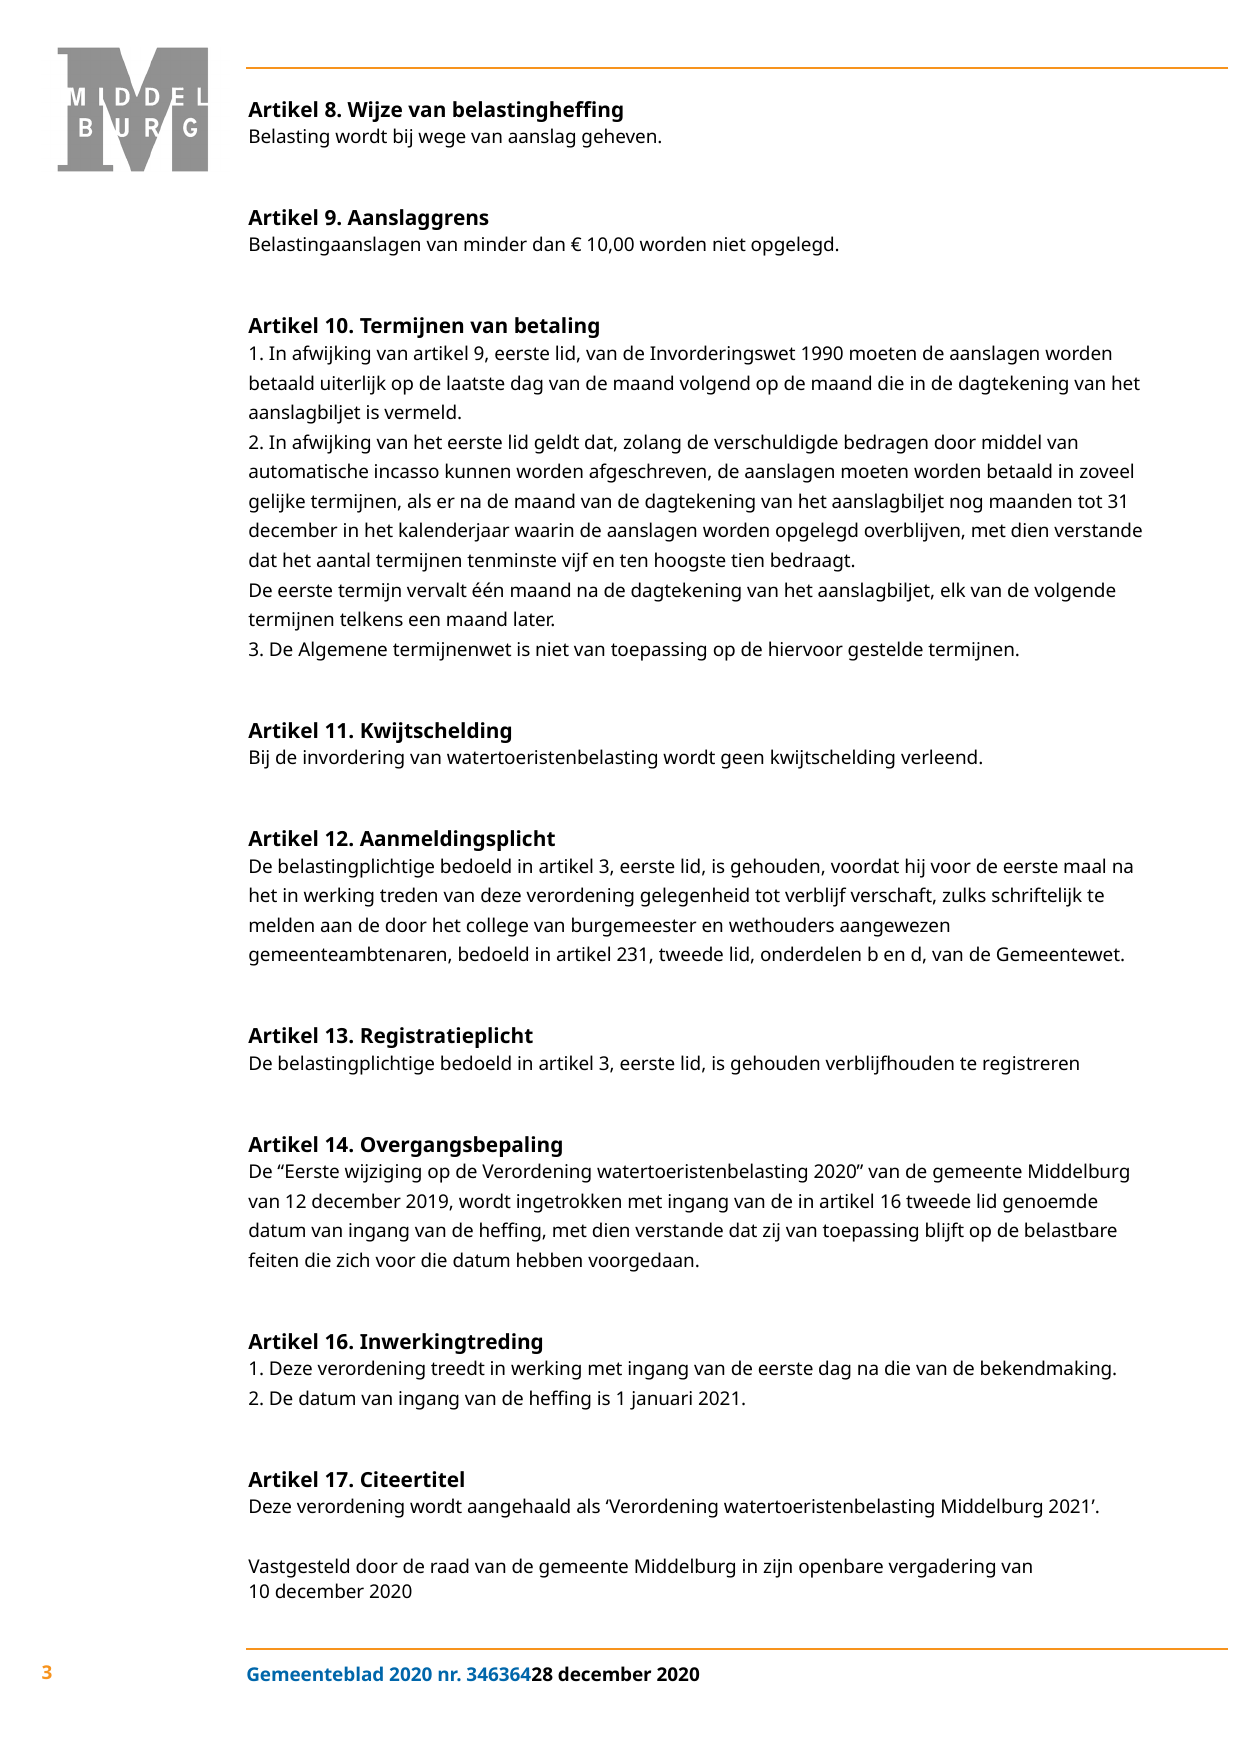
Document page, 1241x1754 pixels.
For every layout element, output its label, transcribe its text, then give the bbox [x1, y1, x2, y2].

text 1. In afwijking van artikel 9, eerste lid, van de Invorderingswet 1990 moeten de aanslagen worden betaald uiterlijk op de laatste dag van de maand volgend op de maand die in de dagtekening van het aanslagbiljet is vermeld. [248, 340, 1152, 425]
text 2. In afwijking van het eerste lid geldt dat, zolang de verschuldigde bedragen door middel van automatische incasso kunnen worden afgeschreven, de aanslagen moeten worden betaald in zoveel gelijke termijnen, als er na de maand van de dagtekening van het aanslagbiljet nog maanden tot 31 december in het kalenderjaar waarin de aanslagen worden opgelegd overblijven, met dien verstande dat het aantal termijnen tenminste vijf en ten hoogste tien bedraagt. [248, 429, 1152, 573]
text 3. De Algemene termijnenwet is niet van toepassing op de hiervoor gestelde termijnen. [248, 636, 1152, 662]
text 1. Deze verordening treedt in werking met ingang van de eerste dag na die van de bekendmaking. [248, 1356, 1152, 1381]
text 10 december 2020 [248, 1578, 1152, 1604]
text Artikel 11. Kwijtschelding [248, 716, 1152, 744]
text Belastingaanslagen van minder dan € 10,00 worden niet opgelegd. [248, 232, 1152, 257]
text De eerste termijn vervalt één maand na de dagtekening van het aanslagbiljet, elk van de volgende termijnen telkens een maand later. [248, 577, 1152, 632]
text De belastingplichtige bedoeld in artikel 3, eerste lid, is gehouden, voordat hij voor de eerste maal na het in werking treden van deze verordening gelegenheid tot verblijf verschaft, zulks schriftelijk te melden aan de door het college van burgemeester en wethouders aangewezen gemeenteambtenaren, bedoeld in artikel 231, tweede lid, onderdelen b en d, van de Gemeentewet. [248, 853, 1152, 967]
text De belastingplichtige bedoeld in artikel 3, eerste lid, is gehouden verblijfhouden te registreren [248, 1050, 1152, 1076]
text De “Eerste wijziging op de Verordening watertoeristenbelasting 2020” van de gemeente Middelburg van 12 december 2019, wordt ingetrokken met ingang van de in artikel 16 tweede lid genoemde datum van ingang van de heffing, met dien verstande dat zij van toepassing blijft op de belastbare feiten die zich voor die datum hebben voorgedaan. [248, 1158, 1152, 1273]
text Artikel 8. Wijze van belastingheffing [248, 95, 1152, 123]
text Belasting wordt bij wege van aanslag geheven. [248, 123, 1152, 149]
text Bij de invordering van watertoeristenbelasting wordt geen kwijtschelding verleend. [248, 744, 1152, 770]
text 2. De datum van ingang van de heffing is 1 januari 2021. [248, 1385, 1152, 1411]
text Artikel 13. Registratieplicht [248, 1022, 1152, 1050]
text Artikel 12. Aanmeldingsplicht [248, 824, 1152, 853]
text Artikel 17. Citeertitel [248, 1465, 1152, 1494]
picture [41, 47, 231, 172]
text Artikel 9. Aanslaggrens [248, 203, 1152, 232]
text Artikel 10. Termijnen van betaling [248, 312, 1152, 340]
text Artikel 16. Inwerkingtreding [248, 1327, 1152, 1356]
text Vastgesteld door de raad van de gemeente Middelburg in zijn openbare vergadering van [248, 1553, 1152, 1578]
text Artikel 14. Overgangsbepaling [248, 1130, 1152, 1158]
text Deze verordening wordt aangehaald als ‘Verordening watertoeristenbelasting Middelburg 2021’. [248, 1494, 1152, 1519]
